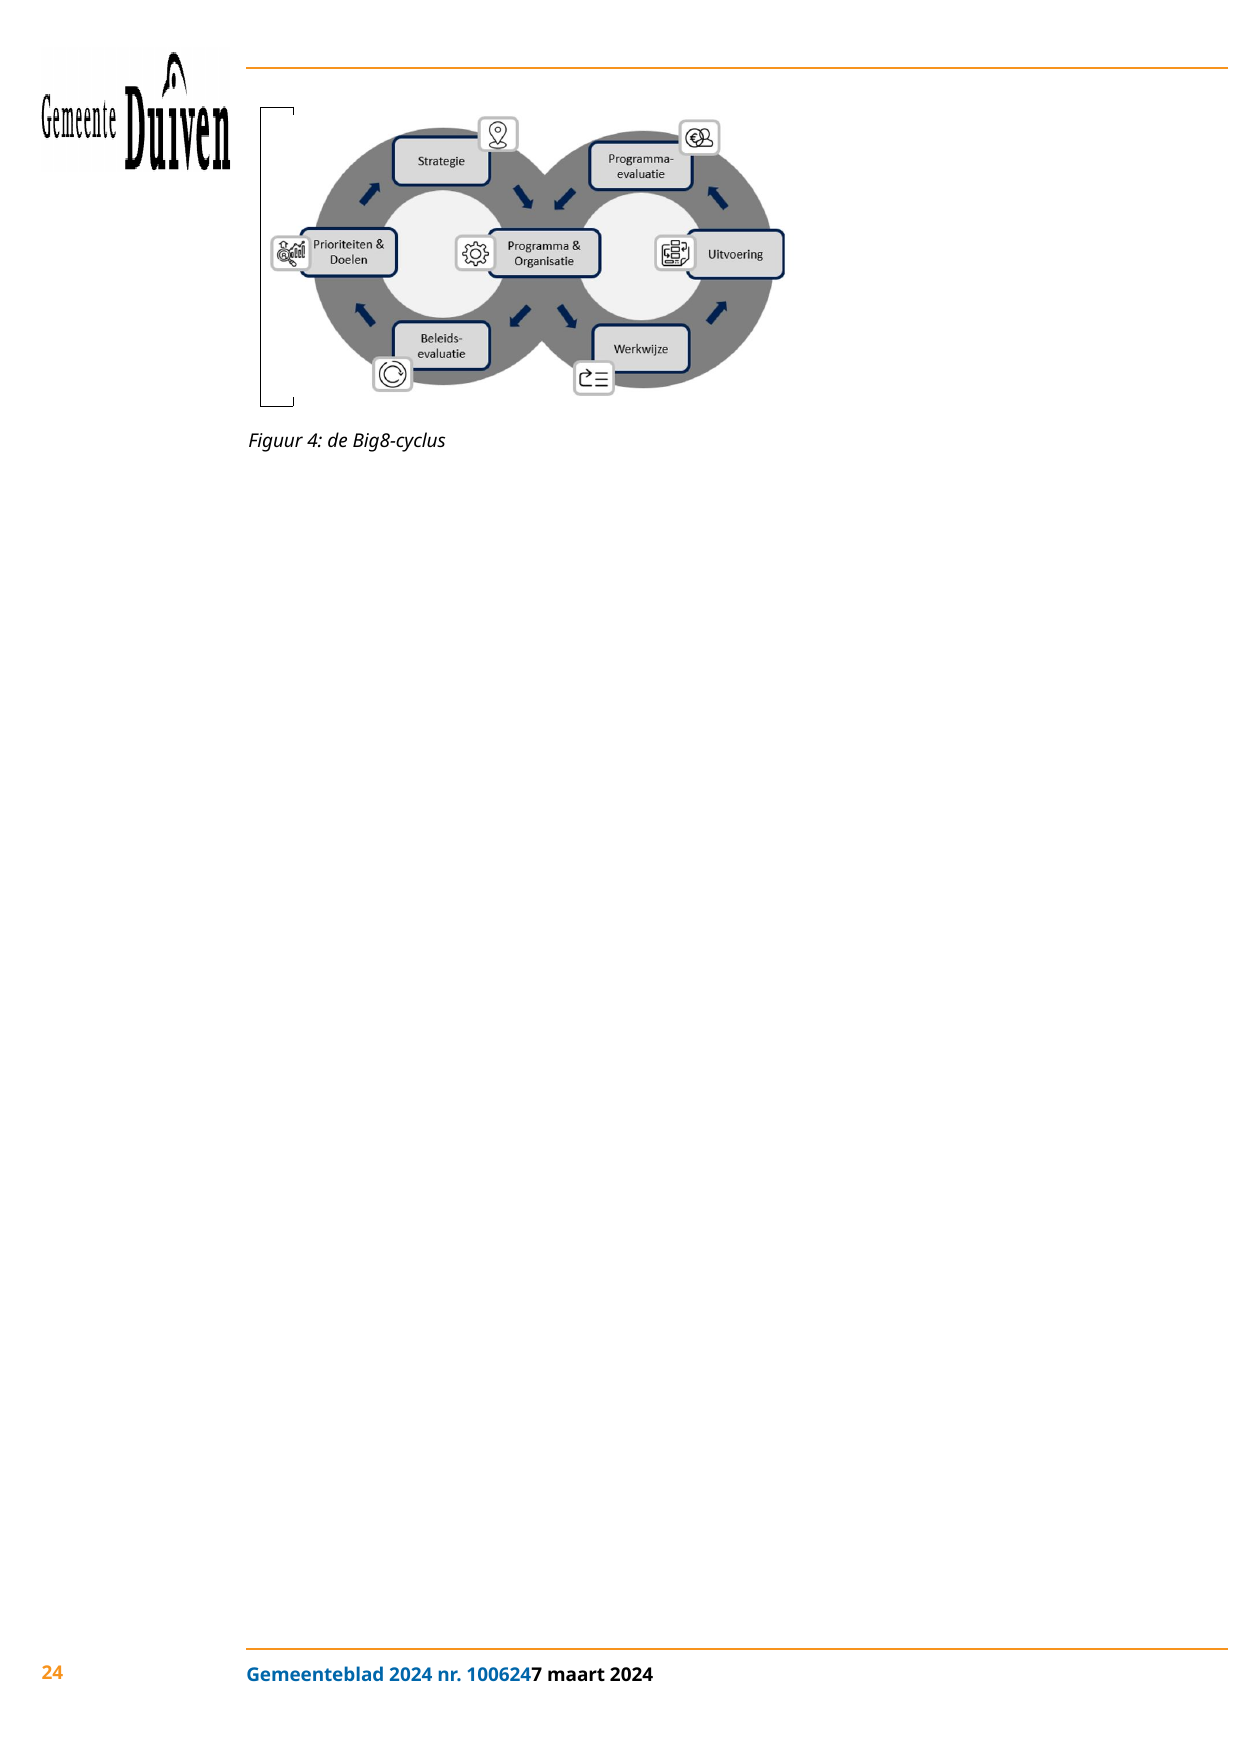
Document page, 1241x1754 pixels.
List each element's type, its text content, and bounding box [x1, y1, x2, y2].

text Figuur 4: de Big8-cyclus [248, 427, 1152, 453]
picture [268, 115, 801, 397]
picture [41, 47, 231, 172]
